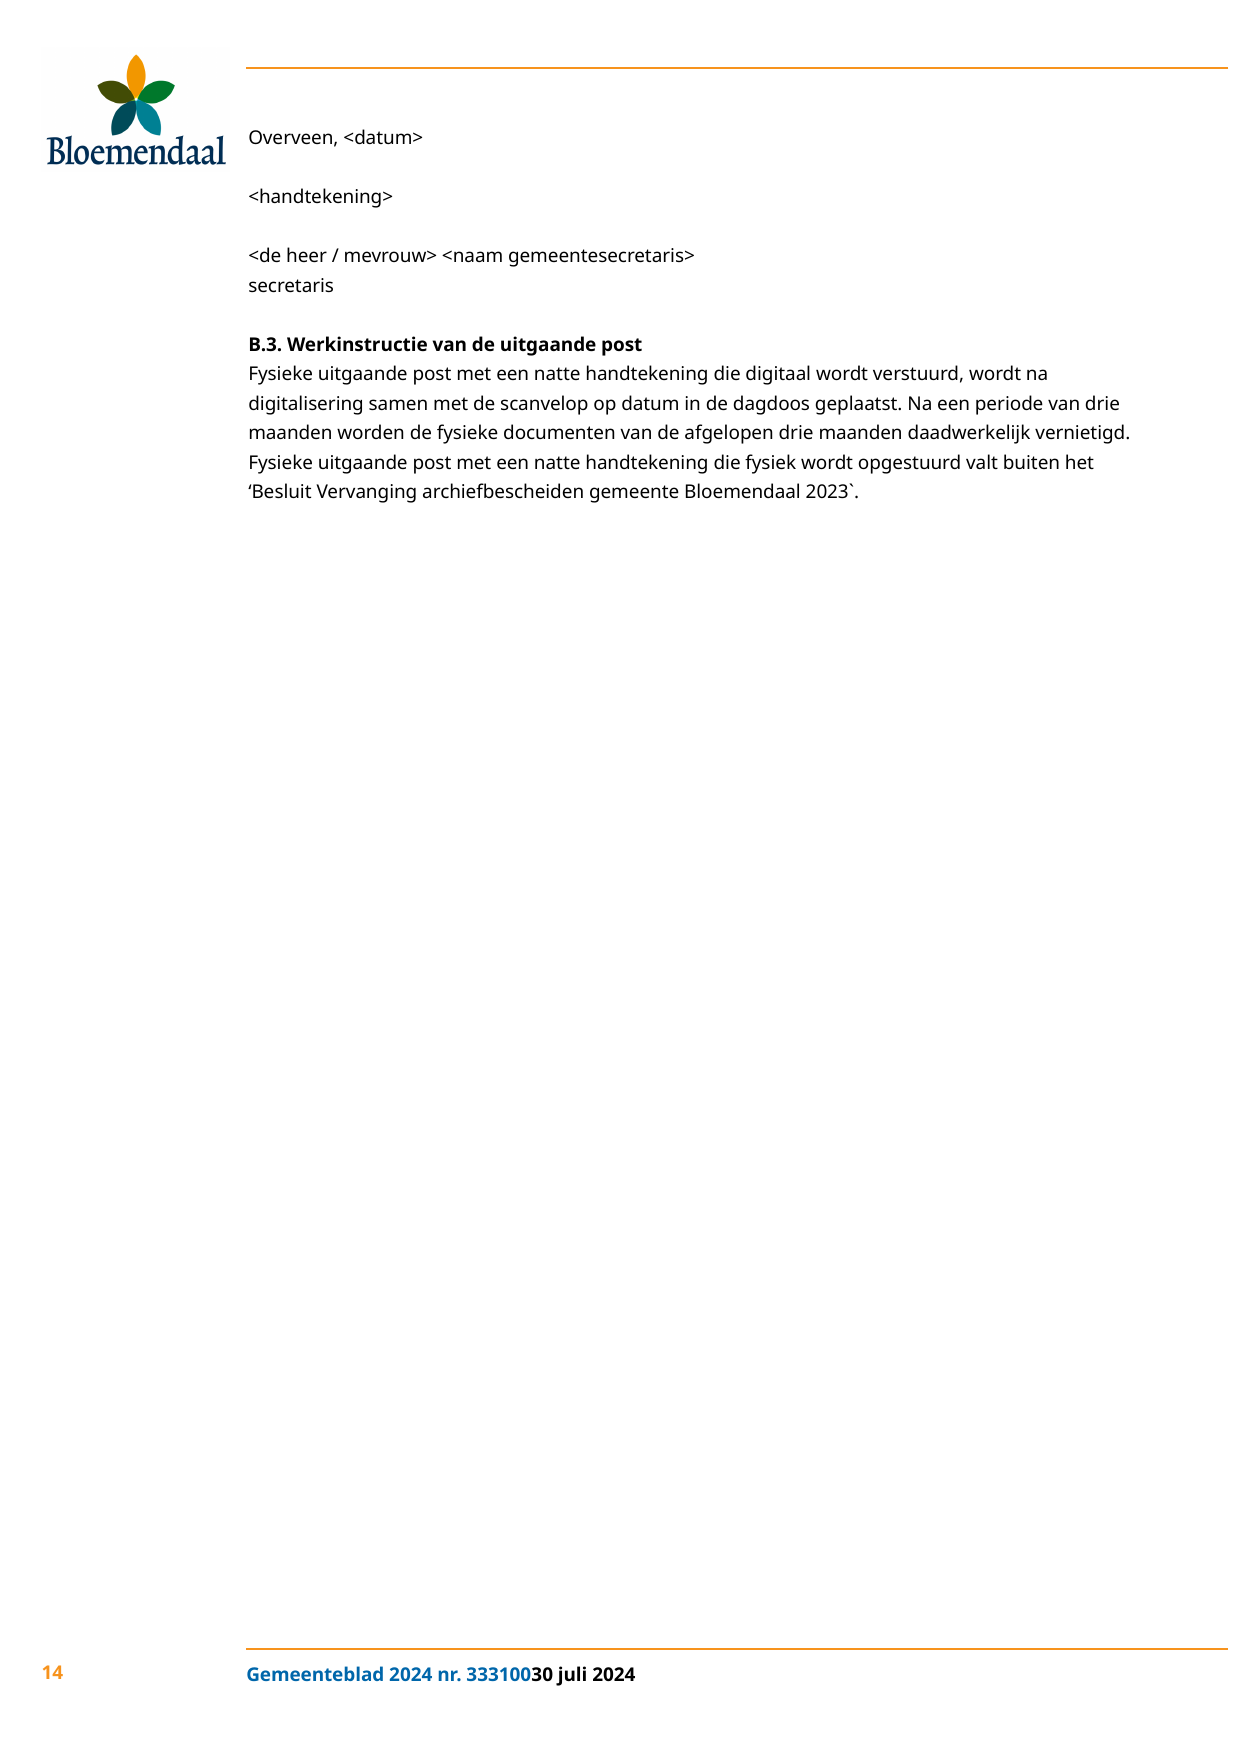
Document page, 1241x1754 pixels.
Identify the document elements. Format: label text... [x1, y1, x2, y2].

text B.3. Werkinstructie van de uitgaande post [248, 331, 1152, 357]
picture [41, 47, 231, 172]
table_header Overveen, <datum> <handtekening> <de heer / mevrouw> <naam gemeentesecretaris> secretaris [248, 95, 1152, 298]
text Fysieke uitgaande post met een natte handtekening die digitaal wordt verstuurd, wordt na digitalisering samen met de scanvelop op datum in de dagdoos geplaatst. Na een periode van drie maanden worden de fysieke documenten van de afgelopen drie maanden daadwerkelijk vernietigd. Fysieke uitgaande post met een natte handtekening die fysiek wordt opgestuurd valt buiten het ‘Besluit Vervanging archiefbescheiden gemeente Bloemendaal 2023`. [248, 360, 1152, 504]
